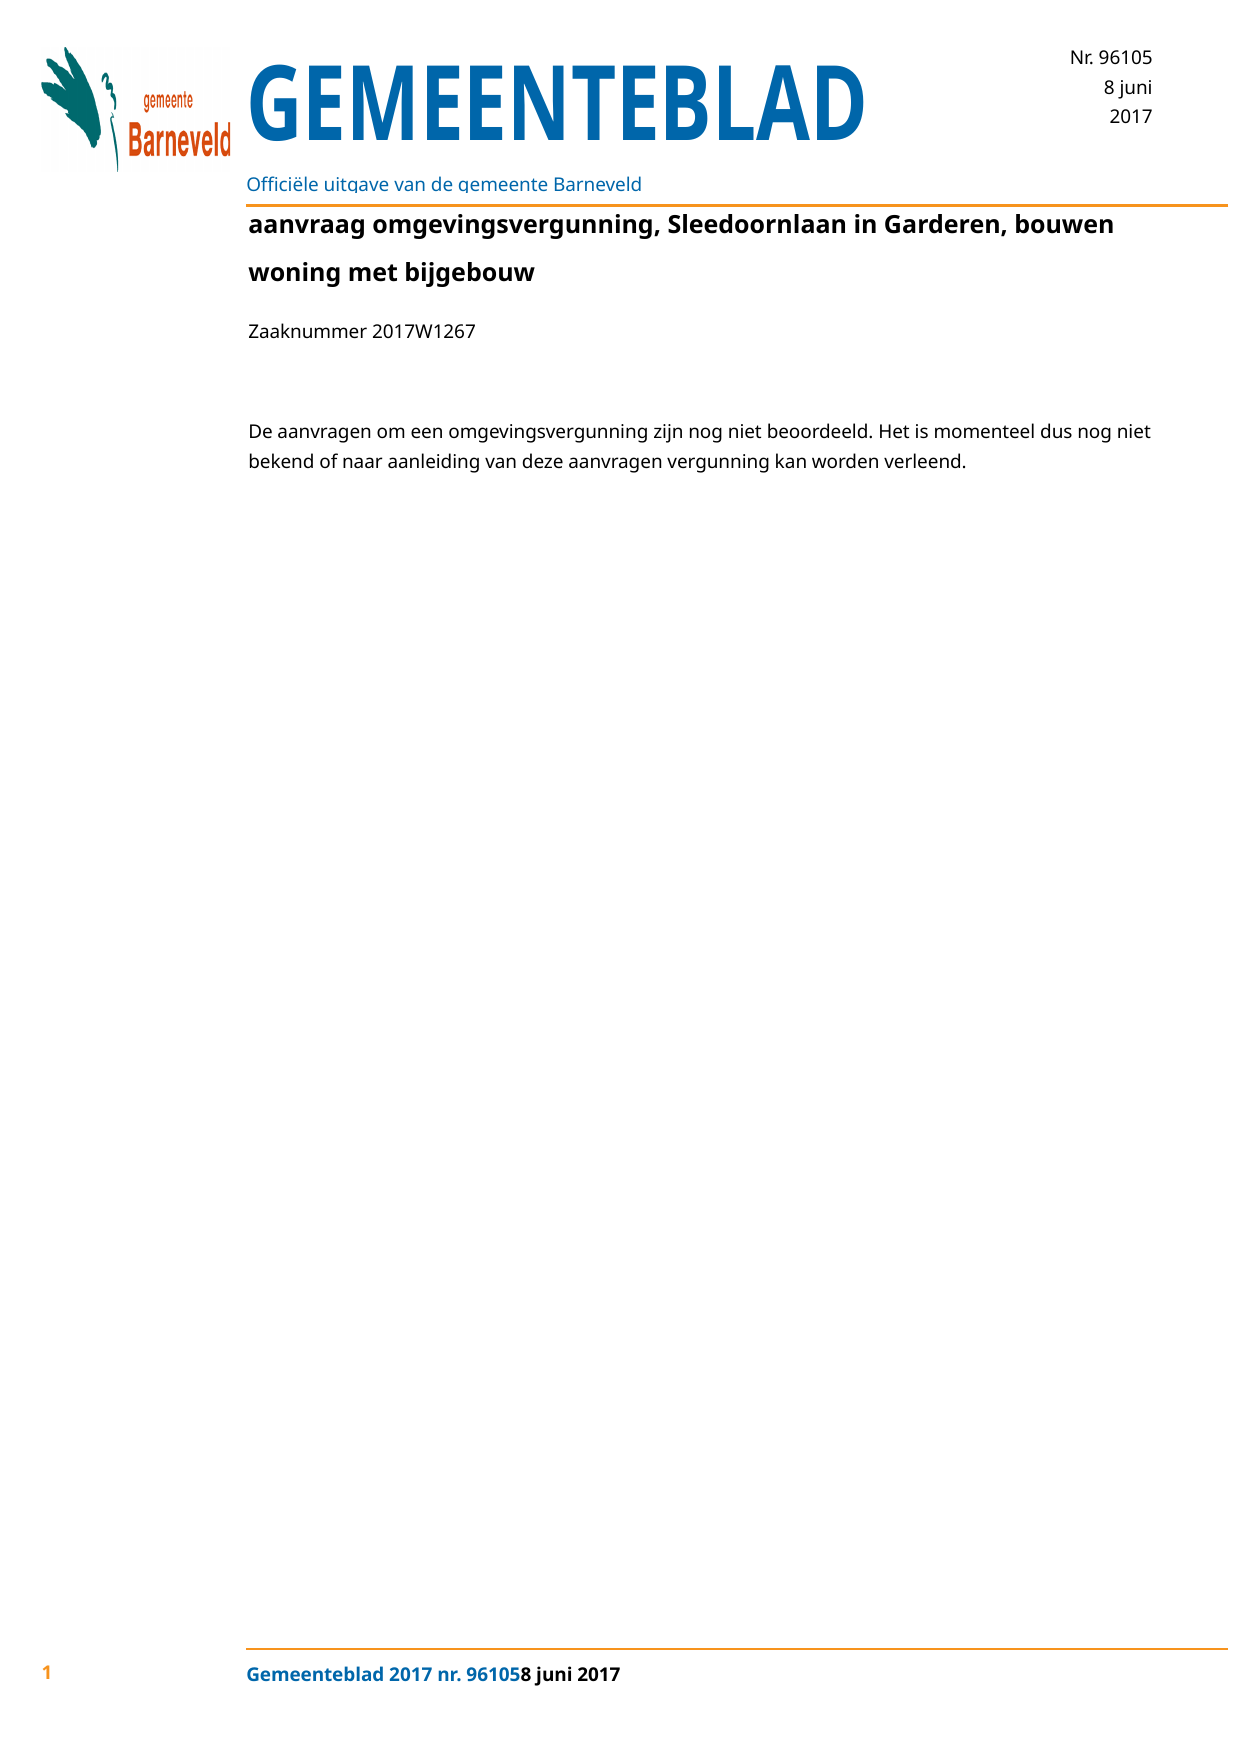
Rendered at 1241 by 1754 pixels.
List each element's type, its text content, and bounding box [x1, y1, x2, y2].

text De aanvragen om een omgevingsvergunning zijn nog niet beoordeeld. Het is momenteel dus nog niet bekend of naar aanleiding van deze aanvragen vergunning kan worden verleend. [248, 419, 1152, 474]
picture [41, 47, 231, 172]
text Zaaknummer 2017W1267 [248, 318, 1152, 344]
text aanvraag omgevingsvergunning, Sleedoornlaan in Garderen, bouwen woning met bijgebouw [248, 207, 1152, 288]
